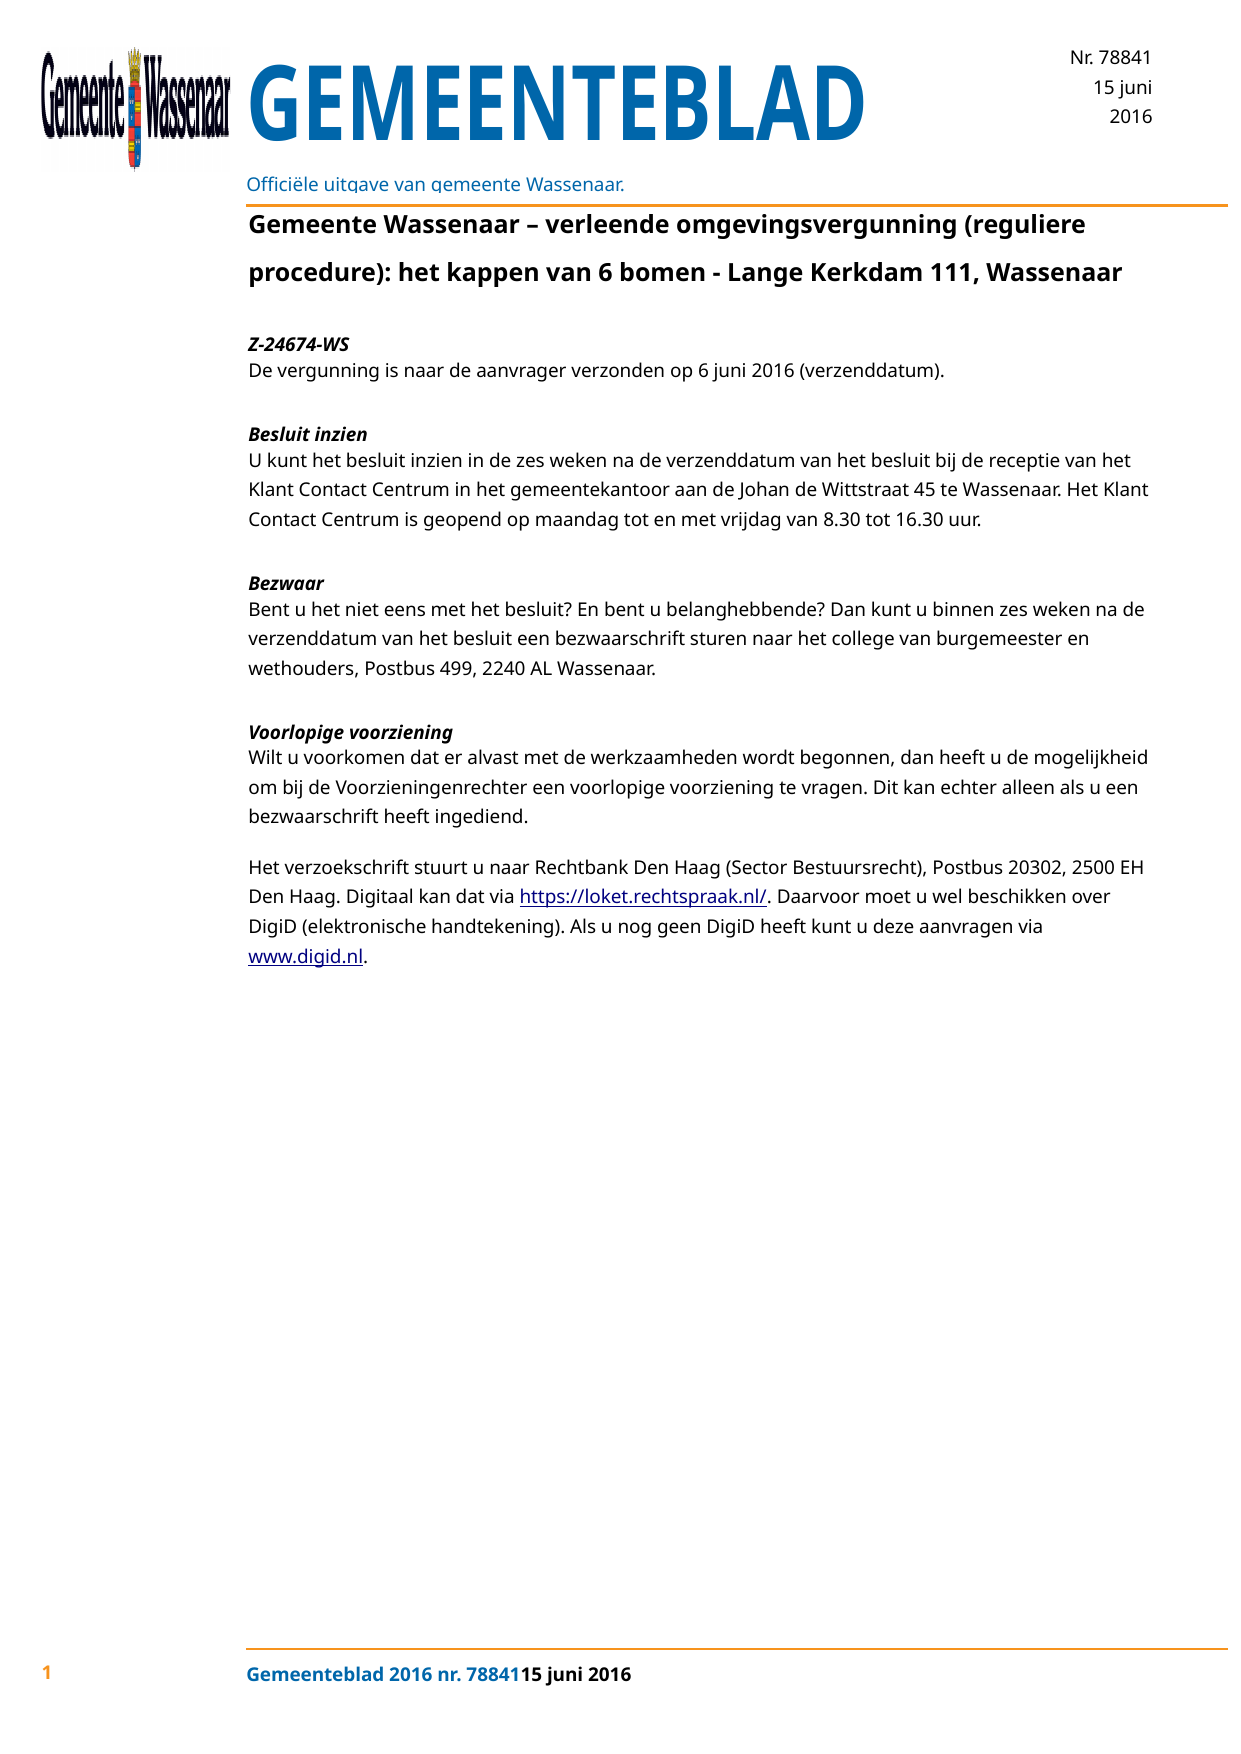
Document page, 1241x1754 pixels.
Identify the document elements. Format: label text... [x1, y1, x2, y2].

text Z-24674-WS [248, 331, 1152, 357]
text Bezwaar [248, 570, 1152, 596]
text Voorlopige voorziening [248, 719, 1152, 744]
text De vergunning is naar de aanvrager verzonden op 6 juni 2016 (verzenddatum). [248, 357, 1152, 383]
text Bent u het niet eens met het besluit? En bent u belanghebbende? Dan kunt u binnen zes weken na de verzenddatum van het besluit een bezwaarschrift sturen naar het college van burgemeester en wethouders, Postbus 499, 2240 AL Wassenaar. [248, 596, 1152, 681]
text Wilt u voorkomen dat er alvast met de werkzaamheden wordt begonnen, dan heeft u de mogelijkheid om bij de Voorzieningenrechter een voorlopige voorziening te vragen. Dit kan echter alleen als u een bezwaarschrift heeft ingediend. [248, 744, 1152, 829]
text Gemeente Wassenaar – verleende omgevingsvergunning (reguliere procedure): het kappen van 6 bomen - Lange Kerkdam 111, Wassenaar [248, 207, 1152, 288]
text U kunt het besluit inzien in de zes weken na de verzenddatum van het besluit bij de receptie van het Klant Contact Centrum in het gemeentekantoor aan de Johan de Wittstraat 45 te Wassenaar. Het Klant Contact Centrum is geopend op maandag tot en met vrijdag van 8.30 tot 16.30 uur. [248, 447, 1152, 532]
text Besluit inzien [248, 421, 1152, 447]
text Het verzoekschrift stuurt u naar Rechtbank Den Haag (Sector Bestuursrecht), Postbus 20302, 2500 EH Den Haag. Digitaal kan dat via https://loket.rechtspraak.nl/. Daarvoor moet u wel beschikken over DigiD (elektronische handtekening). Als u nog geen DigiD heeft kunt u deze aanvragen via www.digid.nl. [248, 854, 1152, 969]
picture [41, 47, 231, 172]
